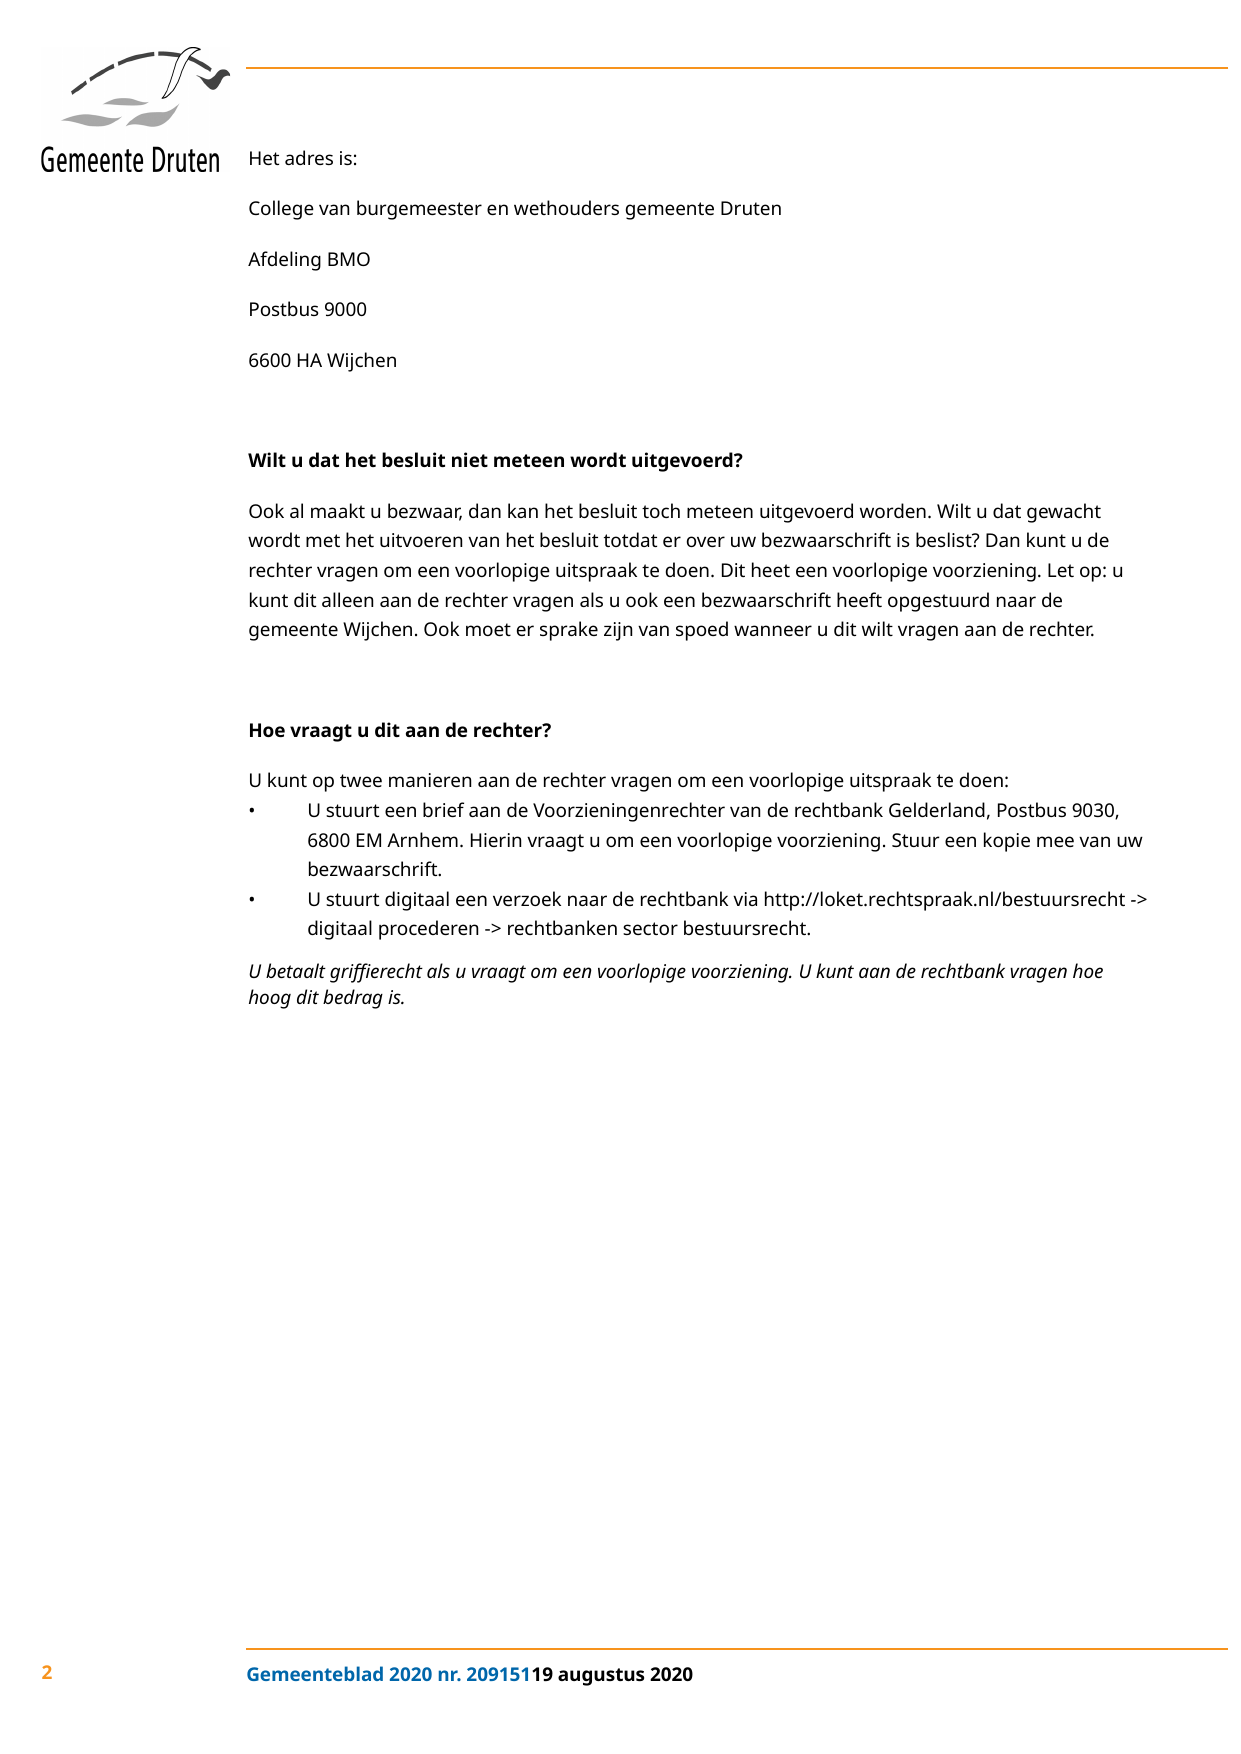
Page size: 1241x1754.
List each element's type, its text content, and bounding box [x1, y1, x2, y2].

text Wilt u dat het besluit niet meteen wordt uitgevoerd? [248, 448, 1152, 473]
text Postbus 9000 [248, 296, 1152, 322]
text U kunt op twee manieren aan de rechter vragen om een voorlopige uitspraak te doen: [248, 768, 1152, 793]
text College van burgemeester en wethouders gemeente Druten [248, 196, 1152, 221]
text U betaalt griffierecht als u vraagt om een voorlopige voorziening. U kunt aan de rechtbank vragen hoe hoog dit bedrag is. [248, 959, 1152, 1010]
list U stuurt digitaal een verzoek naar de rechtbank via http://loket.rechtspraak.nl/bestuursrecht -> digitaal procederen -> rechtbanken sector bestuursrecht. [248, 886, 1152, 941]
text Afdeling BMO [248, 246, 1152, 272]
text Het adres is: [248, 145, 1152, 171]
picture [41, 47, 231, 172]
list U stuurt een brief aan de Voorzieningenrechter van de rechtbank Gelderland, Postbus 9030, 6800 EM Arnhem. Hierin vraagt u om een voorlopige voorziening. Stuur een kopie mee van uw bezwaarschrift. [248, 797, 1152, 882]
text 6600 HA Wijchen [248, 347, 1152, 373]
text Ook al maakt u bezwaar, dan kan het besluit toch meteen uitgevoerd worden. Wilt u dat gewacht wordt met het uitvoeren van het besluit totdat er over uw bezwaarschrift is beslist? Dan kunt u de rechter vragen om een voorlopige uitspraak te doen. Dit heet een voorlopige voorziening. Let op: u kunt dit alleen aan de rechter vragen als u ook een bezwaarschrift heeft opgestuurd naar de gemeente Wijchen. Ook moet er sprake zijn van spoed wanneer u dit wilt vragen aan de rechter. [248, 498, 1152, 642]
text Hoe vraagt u dit aan de rechter? [248, 717, 1152, 743]
